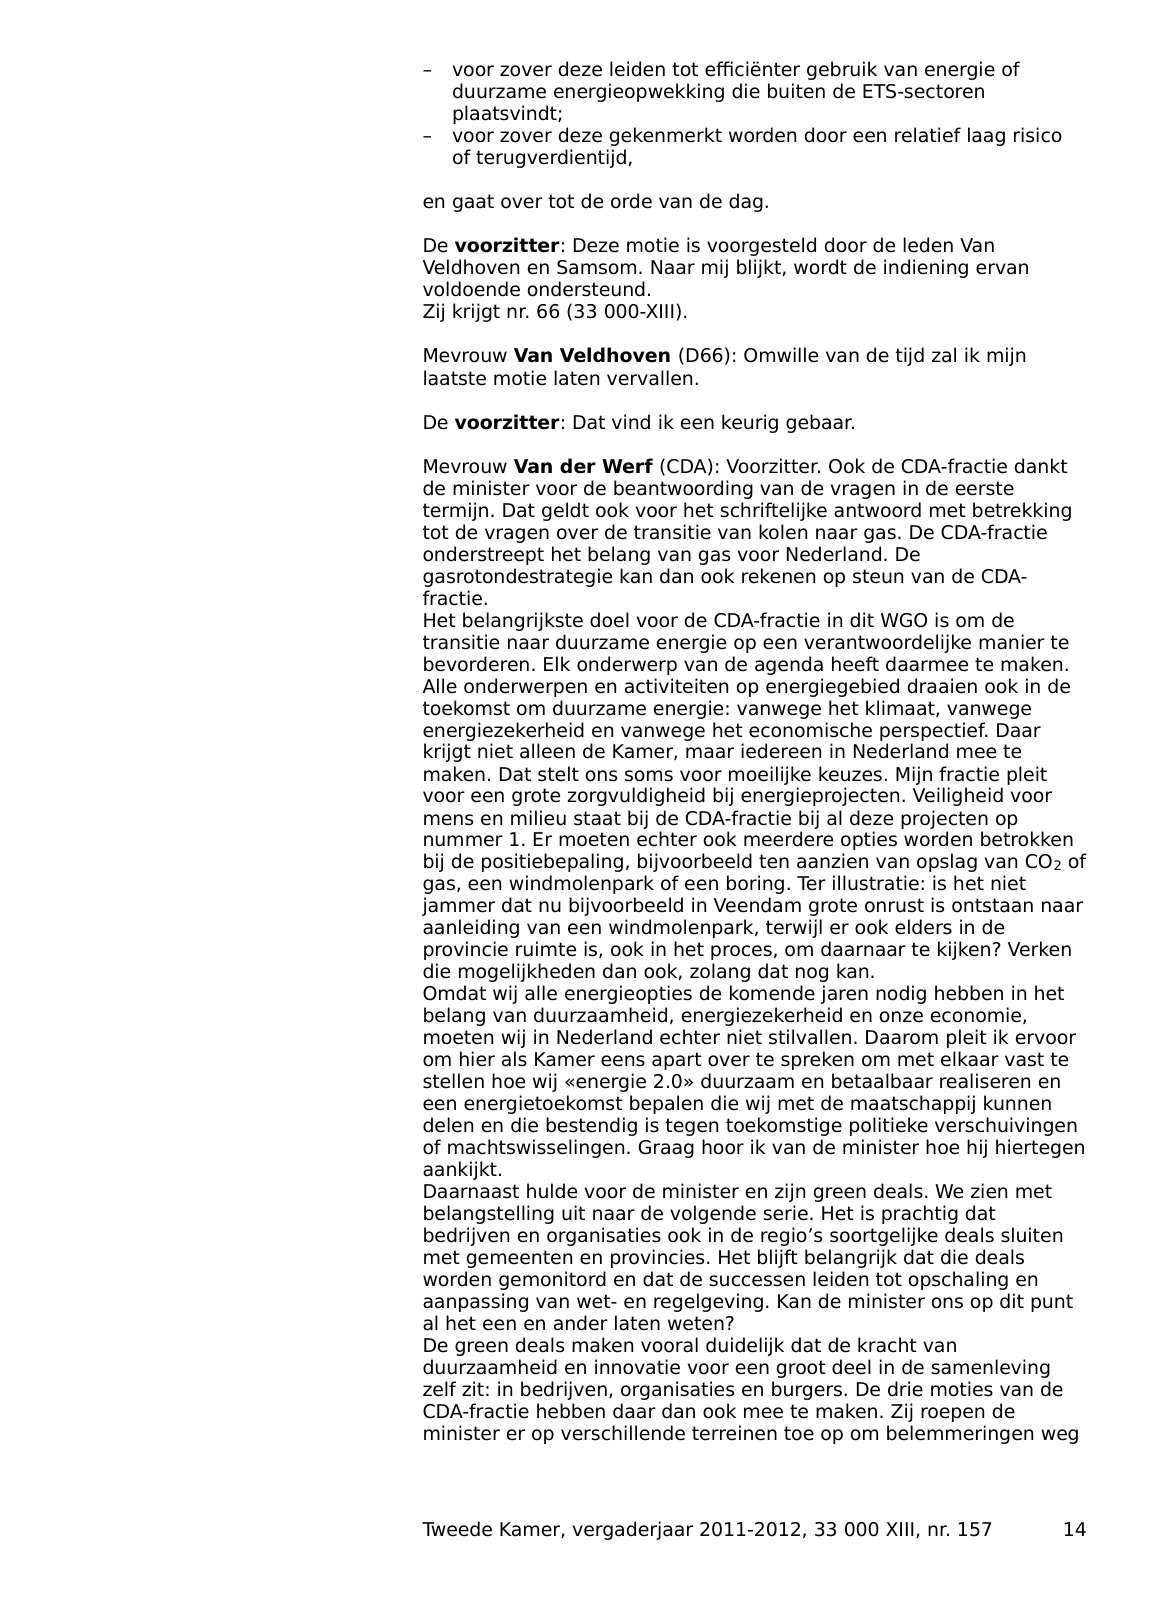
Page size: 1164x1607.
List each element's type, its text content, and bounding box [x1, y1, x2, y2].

text Het belangrijkste doel voor de CDA-fractie in dit WGO is om de transitie naar duurzame energie op een verantwoordelijke manier te bevorderen. Elk onderwerp van de agenda heeft daarmee te maken. Alle onderwerpen en activiteiten op energiegebied draaien ook in de toekomst om duurzame energie: vanwege het klimaat, vanwege energiezekerheid en vanwege het economische perspectief. Daar krijgt niet alleen de Kamer, maar iedereen in Nederland mee te maken. Dat stelt ons soms voor moeilijke keuzes. Mijn fractie pleit voor een grote zorgvuldigheid bij energieprojecten. Veiligheid voor mens en milieu staat bij de CDA-fractie bij al deze projecten op nummer 1. Er moeten echter ook meerdere opties worden betrokken bij de positiebepaling, bijvoorbeeld ten aanzien van opslag van CO2 of gas, een windmolenpark of een boring. Ter illustratie: is het niet jammer dat nu bijvoorbeeld in Veendam grote onrust is ontstaan naar aanleiding van een windmolenpark, terwijl er ook elders in de provincie ruimte is, ook in het proces, om daarnaar te kijken? Verken die mogelijkheden dan ook, zolang dat nog kan. [422, 609, 1087, 983]
text – voor zover deze gekenmerkt worden door een relatief laag risico of terugverdientijd, [422, 125, 1087, 169]
text Omdat wij alle energieopties de komende jaren nodig hebben in het belang van duurzaamheid, energiezekerheid en onze economie, moeten wij in Nederland echter niet stilvallen. Daarom pleit ik ervoor om hier als Kamer eens apart over te spreken om met elkaar vast te stellen hoe wij «energie 2.0» duurzaam en betaalbaar realiseren en een energietoekomst bepalen die wij met de maatschappij kunnen delen en die bestendig is tegen toekomstige politieke verschuivingen of machtswisselingen. Graag hoor ik van de minister hoe hij hiertegen aankijkt. [422, 983, 1087, 1181]
text – voor zover deze leiden tot efficiënter gebruik van energie of duurzame energieopwekking die buiten de ETS-sectoren plaatsvindt; [422, 59, 1087, 125]
text Mevrouw Van der Werf (CDA): Voorzitter. Ook de CDA-fractie dankt de minister voor de beantwoording van de vragen in de eerste termijn. Dat geldt ook voor het schriftelijke antwoord met betrekking tot de vragen over de transitie van kolen naar gas. De CDA-fractie onderstreept het belang van gas voor Nederland. De gasrotondestrategie kan dan ook rekenen op steun van de CDA-fractie. [422, 456, 1087, 609]
text Zij krijgt nr. 66 (33 000-XIII). [422, 301, 1087, 323]
text De voorzitter: Dat vind ik een keurig gebaar. [422, 412, 1087, 433]
text Mevrouw Van Veldhoven (D66): Omwille van de tijd zal ik mijn laatste motie laten vervallen. [422, 345, 1087, 389]
text De voorzitter: Deze motie is voorgesteld door de leden Van Veldhoven en Samsom. Naar mij blijkt, wordt de indiening ervan voldoende ondersteund. [422, 235, 1087, 301]
text De green deals maken vooral duidelijk dat de kracht van duurzaamheid en innovatie voor een groot deel in de samenleving zelf zit: in bedrijven, organisaties en burgers. De drie moties van de CDA-fractie hebben daar dan ook mee te maken. Zij roepen de minister er op verschillende terreinen toe op om belemmeringen weg [422, 1335, 1087, 1445]
text en gaat over tot de orde van de dag. [422, 191, 1087, 213]
text Daarnaast hulde voor de minister en zijn green deals. We zien met belangstelling uit naar de volgende serie. Het is prachtig dat bedrijven en organisaties ook in de regio’s soortgelijke deals sluiten met gemeenten en provincies. Het blijft belangrijk dat die deals worden gemonitord en dat de successen leiden tot opschaling en aanpassing van wet- en regelgeving. Kan de minister ons op dit punt al het een en ander laten weten? [422, 1181, 1087, 1335]
